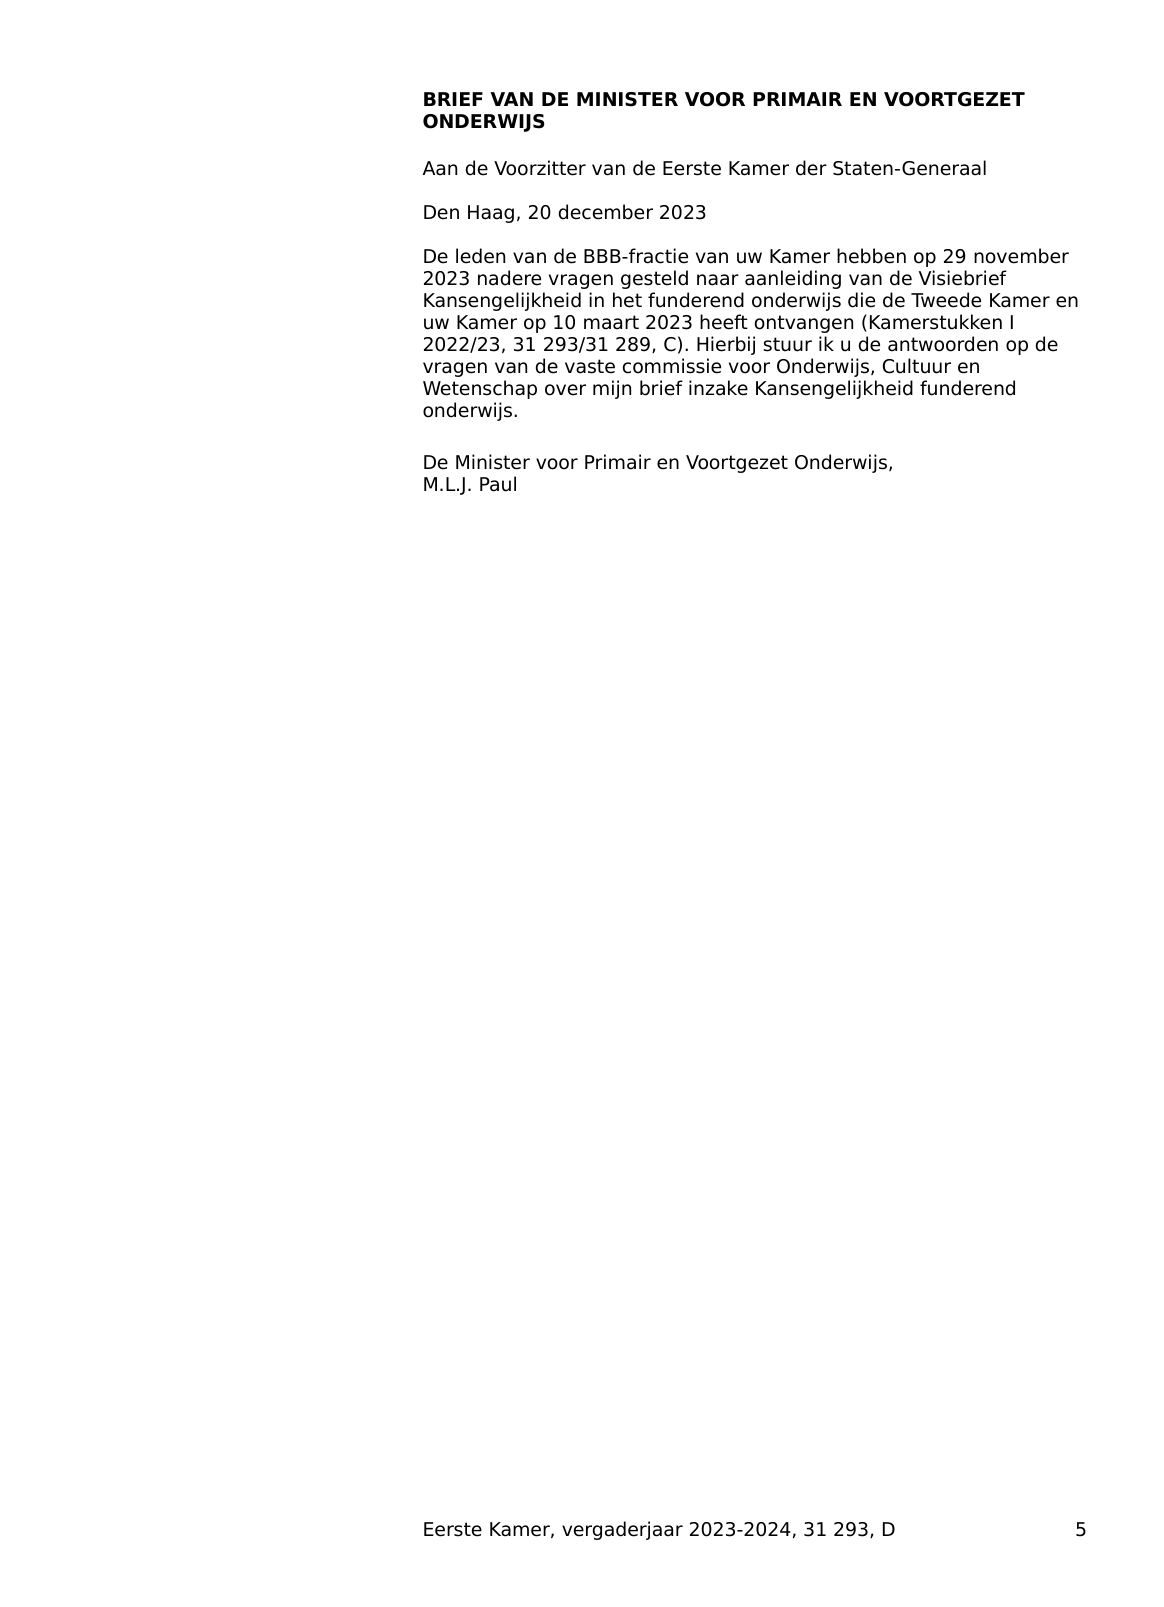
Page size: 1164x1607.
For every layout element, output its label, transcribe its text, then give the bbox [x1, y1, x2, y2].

text De leden van de BBB-fractie van uw Kamer hebben op 29 november 2023 nadere vragen gesteld naar aanleiding van de Visiebrief Kansengelijkheid in het funderend onderwijs die de Tweede Kamer en uw Kamer op 10 maart 2023 heeft ontvangen (Kamerstukken I 2022/23, 31 293/31 289, C). Hierbij stuur ik u de antwoorden op de vragen van de vaste commissie voor Onderwijs, Cultuur en Wetenschap over mijn brief inzake Kansengelijkheid funderend onderwijs. [422, 246, 1087, 422]
subtitle BRIEF VAN DE MINISTER VOOR PRIMAIR EN VOORTGEZET ONDERWIJS [422, 89, 1087, 133]
text De Minister voor Primair en Voortgezet Onderwijs, M.L.J. Paul [422, 452, 1087, 496]
text Aan de Voorzitter van de Eerste Kamer der Staten-Generaal [422, 158, 1087, 180]
text Den Haag, 20 december 2023 [422, 202, 1087, 224]
